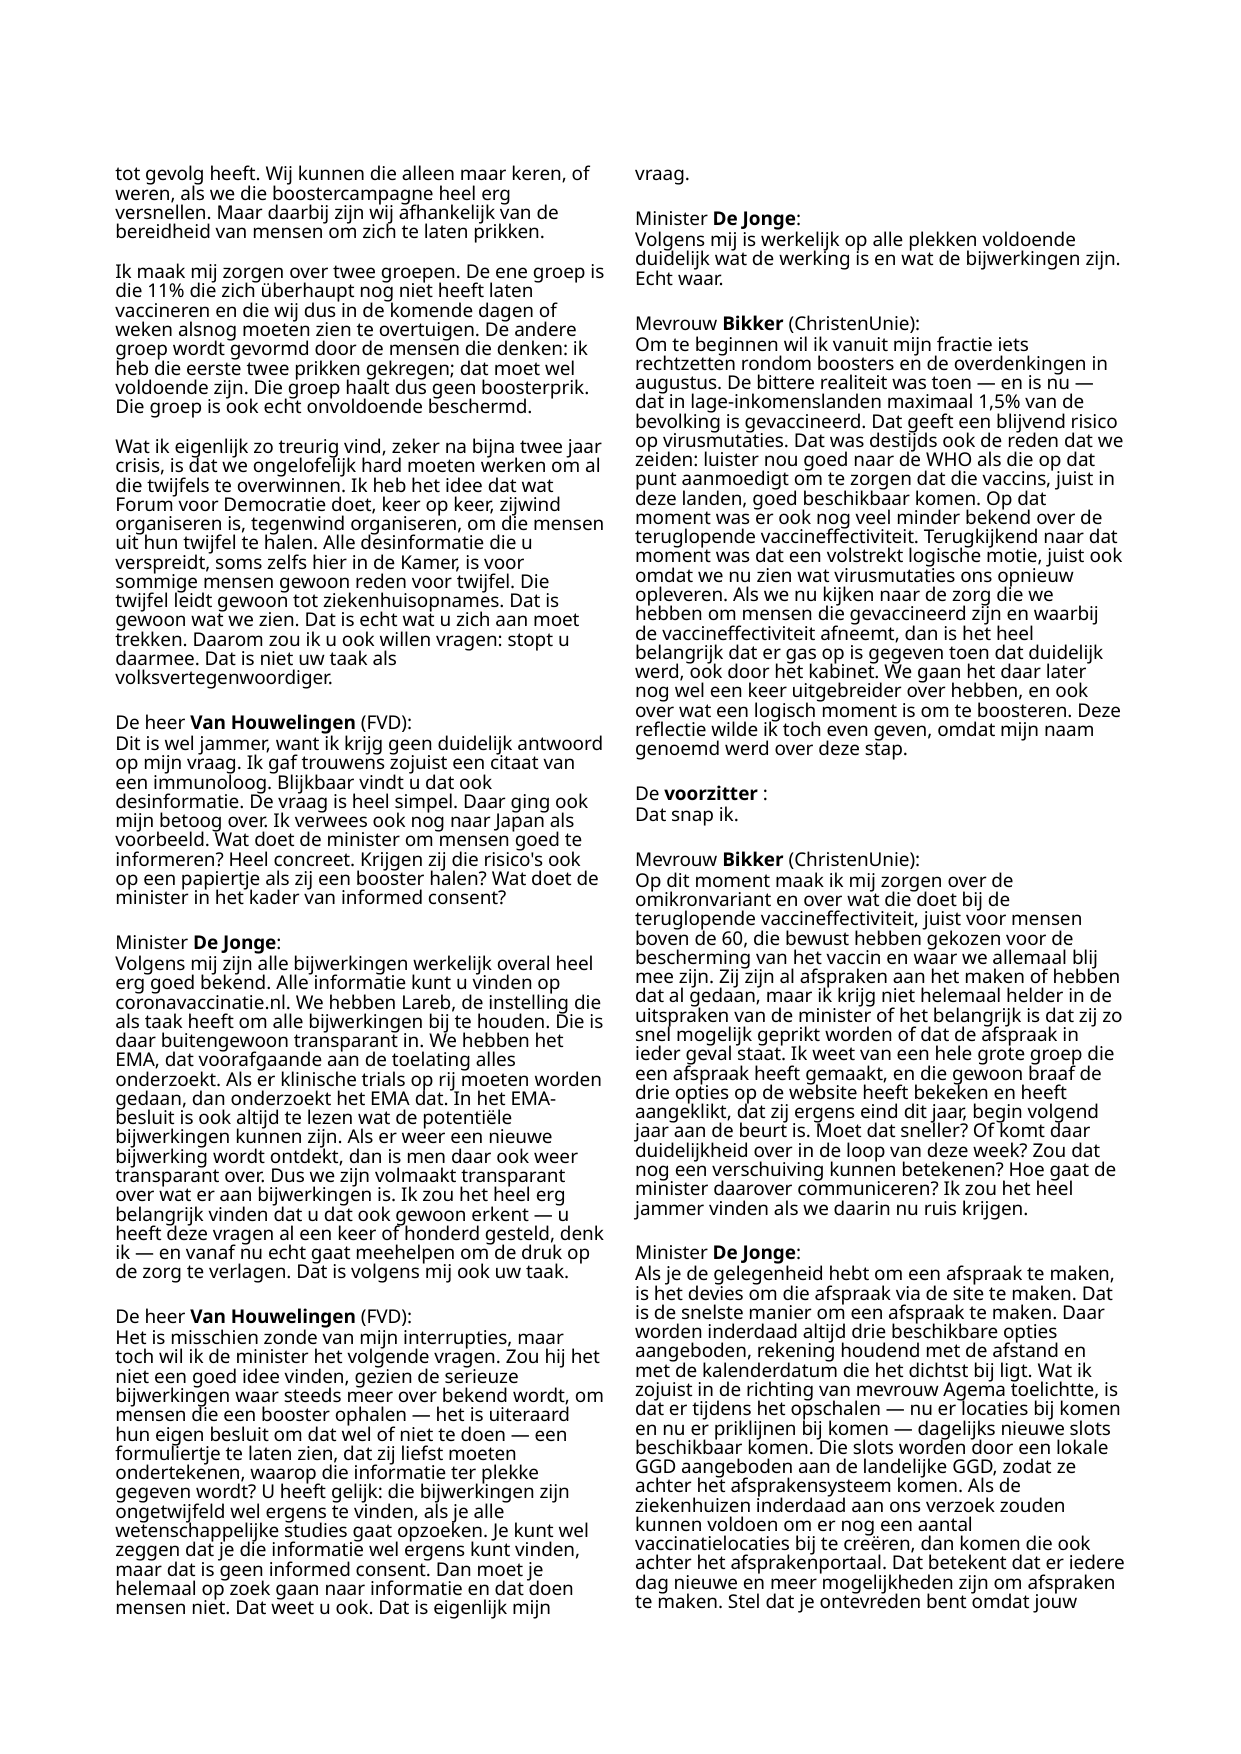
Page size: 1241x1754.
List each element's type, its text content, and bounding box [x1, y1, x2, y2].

text Mevrouw Bikker (ChristenUnie): [635, 846, 1125, 872]
text De heer Van Houwelingen (FVD): [115, 709, 605, 735]
text Wat ik eigenlijk zo treurig vind, zeker na bijna twee jaar crisis, is dat we ongelofelijk hard moeten werken om al die twijfels te overwinnen. Ik heb het idee dat wat Forum voor Democratie doet, keer op keer, zijwind organiseren is, tegenwind organiseren, om die mensen uit hun twijfel te halen. Alle desinformatie die u verspreidt, soms zelfs hier in de Kamer, is voor sommige mensen gewoon reden voor twijfel. Die twijfel leidt gewoon tot ziekenhuisopnames. Dat is gewoon wat we zien. Dat is echt wat u zich aan moet trekken. Daarom zou ik u ook willen vragen: stopt u daarmee. Dat is niet uw taak als volksvertegenwoordiger. [115, 438, 605, 688]
text tot gevolg heeft. Wij kunnen die alleen maar keren, of weren, als we die boostercampagne heel erg versnellen. Maar daarbij zijn wij afhankelijk van de bereidheid van mensen om zich te laten prikken. [115, 165, 605, 242]
text Het is misschien zonde van mijn interrupties, maar toch wil ik de minister het volgende vragen. Zou hij het niet een goed idee vinden, gezien de serieuze bijwerkingen waar steeds meer over bekend wordt, om mensen die een booster ophalen — het is uiteraard hun eigen besluit om dat wel of niet te doen — een formuliertje te laten zien, dat zij liefst moeten ondertekenen, waarop die informatie ter plekke gegeven wordt? U heeft gelijk: die bijwerkingen zijn ongetwijfeld wel ergens te vinden, als je alle wetenschappelijke studies gaat opzoeken. Je kunt wel zeggen dat je die informatie wel ergens kunt vinden, maar dat is geen informed consent. Dan moet je helemaal op zoek gaan naar informatie en dat doen mensen niet. Dat weet u ook. Dat is eigenlijk mijn [115, 1329, 605, 1618]
text Ik maak mij zorgen over twee groepen. De ene groep is die 11% die zich überhaupt nog niet heeft laten vaccineren en die wij dus in de komende dagen of weken alsnog moeten zien te overtuigen. De andere groep wordt gevormd door de mensen die denken: ik heb die eerste twee prikken gekregen; dat moet wel voldoende zijn. Die groep haalt dus geen boosterprik. Die groep is ook echt onvoldoende beschermd. [115, 263, 605, 417]
text De voorzitter : [635, 780, 1125, 806]
text Minister De Jonge: [635, 205, 1125, 231]
text Volgens mij zijn alle bijwerkingen werkelijk overal heel erg goed bekend. Alle informatie kunt u vinden op coronavaccinatie.nl. We hebben Lareb, de instelling die als taak heeft om alle bijwerkingen bij te houden. Die is daar buitengewoon transparant in. We hebben het EMA, dat voorafgaande aan de toelating alles onderzoekt. Als er klinische trials op rij moeten worden gedaan, dan onderzoekt het EMA dat. In het EMA-besluit is ook altijd te lezen wat de potentiële bijwerkingen kunnen zijn. Als er weer een nieuwe bijwerking wordt ontdekt, dan is men daar ook weer transparant over. Dus we zijn volmaakt transparant over wat er aan bijwerkingen is. Ik zou het heel erg belangrijk vinden dat u dat ook gewoon erkent — u heeft deze vragen al een keer of honderd gesteld, denk ik — en vanaf nu echt gaat meehelpen om de druk op de zorg te verlagen. Dat is volgens mij ook uw taak. [115, 955, 605, 1283]
text Om te beginnen wil ik vanuit mijn fractie iets rechtzetten rondom boosters en de overdenkingen in augustus. De bittere realiteit was toen — en is nu — dat in lage-inkomenslanden maximaal 1,5% van de bevolking is gevaccineerd. Dat geeft een blijvend risico op virusmutaties. Dat was destijds ook de reden dat we zeiden: luister nou goed naar de WHO als die op dat punt aanmoedigt om te zorgen dat die vaccins, juist in deze landen, goed beschikbaar komen. Op dat moment was er ook nog veel minder bekend over de teruglopende vaccineffectiviteit. Terugkijkend naar dat moment was dat een volstrekt logische motie, juist ook omdat we nu zien wat virusmutaties ons opnieuw opleveren. Als we nu kijken naar de zorg die we hebben om mensen die gevaccineerd zijn en waarbij de vaccineffectiviteit afneemt, dan is het heel belangrijk dat er gas op is gegeven toen dat duidelijk werd, ook door het kabinet. We gaan het daar later nog wel een keer uitgebreider over hebben, en ook over wat een logisch moment is om te boosteren. Deze reflectie wilde ik toch even geven, omdat mijn naam genoemd werd over deze stap. [635, 336, 1125, 759]
text Minister De Jonge: [115, 929, 605, 955]
text Volgens mij is werkelijk op alle plekken voldoende duidelijk wat de werking is en wat de bijwerkingen zijn. Echt waar. [635, 231, 1125, 289]
text Minister De Jonge: [635, 1239, 1125, 1265]
text Op dit moment maak ik mij zorgen over de omikronvariant en over wat die doet bij de teruglopende vaccineffectiviteit, juist voor mensen boven de 60, die bewust hebben gekozen voor de bescherming van het vaccin en waar we allemaal blij mee zijn. Zij zijn al afspraken aan het maken of hebben dat al gedaan, maar ik krijg niet helemaal helder in de uitspraken van de minister of het belangrijk is dat zij zo snel mogelijk geprikt worden of dat de afspraak in ieder geval staat. Ik weet van een hele grote groep die een afspraak heeft gemaakt, en die gewoon braaf de drie opties op de website heeft bekeken en heeft aangeklikt, dat zij ergens eind dit jaar, begin volgend jaar aan de beurt is. Moet dat sneller? Of komt daar duidelijkheid over in de loop van deze week? Zou dat nog een verschuiving kunnen betekenen? Hoe gaat de minister daarover communiceren? Ik zou het heel jammer vinden als we daarin nu ruis krijgen. [635, 872, 1125, 1219]
text De heer Van Houwelingen (FVD): [115, 1303, 605, 1329]
text Mevrouw Bikker (ChristenUnie): [635, 310, 1125, 336]
text Dit is wel jammer, want ik krijg geen duidelijk antwoord op mijn vraag. Ik gaf trouwens zojuist een citaat van een immunoloog. Blijkbaar vindt u dat ook desinformatie. De vraag is heel simpel. Daar ging ook mijn betoog over. Ik verwees ook nog naar Japan als voorbeeld. Wat doet de minister om mensen goed te informeren? Heel concreet. Krijgen zij die risico's ook op een papiertje als zij een booster halen? Wat doet de minister in het kader van informed consent? [115, 735, 605, 908]
text vraag. [635, 165, 1125, 184]
text Dat snap ik. [635, 806, 1125, 825]
text Als je de gelegenheid hebt om een afspraak te maken, is het devies om die afspraak via de site te maken. Dat is de snelste manier om een afspraak te maken. Daar worden inderdaad altijd drie beschikbare opties aangeboden, rekening houdend met de afstand en met de kalenderdatum die het dichtst bij ligt. Wat ik zojuist in de richting van mevrouw Agema toelichtte, is dat er tijdens het opschalen — nu er locaties bij komen en nu er priklijnen bij komen — dagelijks nieuwe slots beschikbaar komen. Die slots worden door een lokale GGD aangeboden aan de landelijke GGD, zodat ze achter het afsprakensysteem komen. Als de ziekenhuizen inderdaad aan ons verzoek zouden kunnen voldoen om er nog een aantal vaccinatielocaties bij te creëren, dan komen die ook achter het afsprakenportaal. Dat betekent dat er iedere dag nieuwe en meer mogelijkheden zijn om afspraken te maken. Stel dat je ontevreden bent omdat jouw [635, 1265, 1125, 1612]
